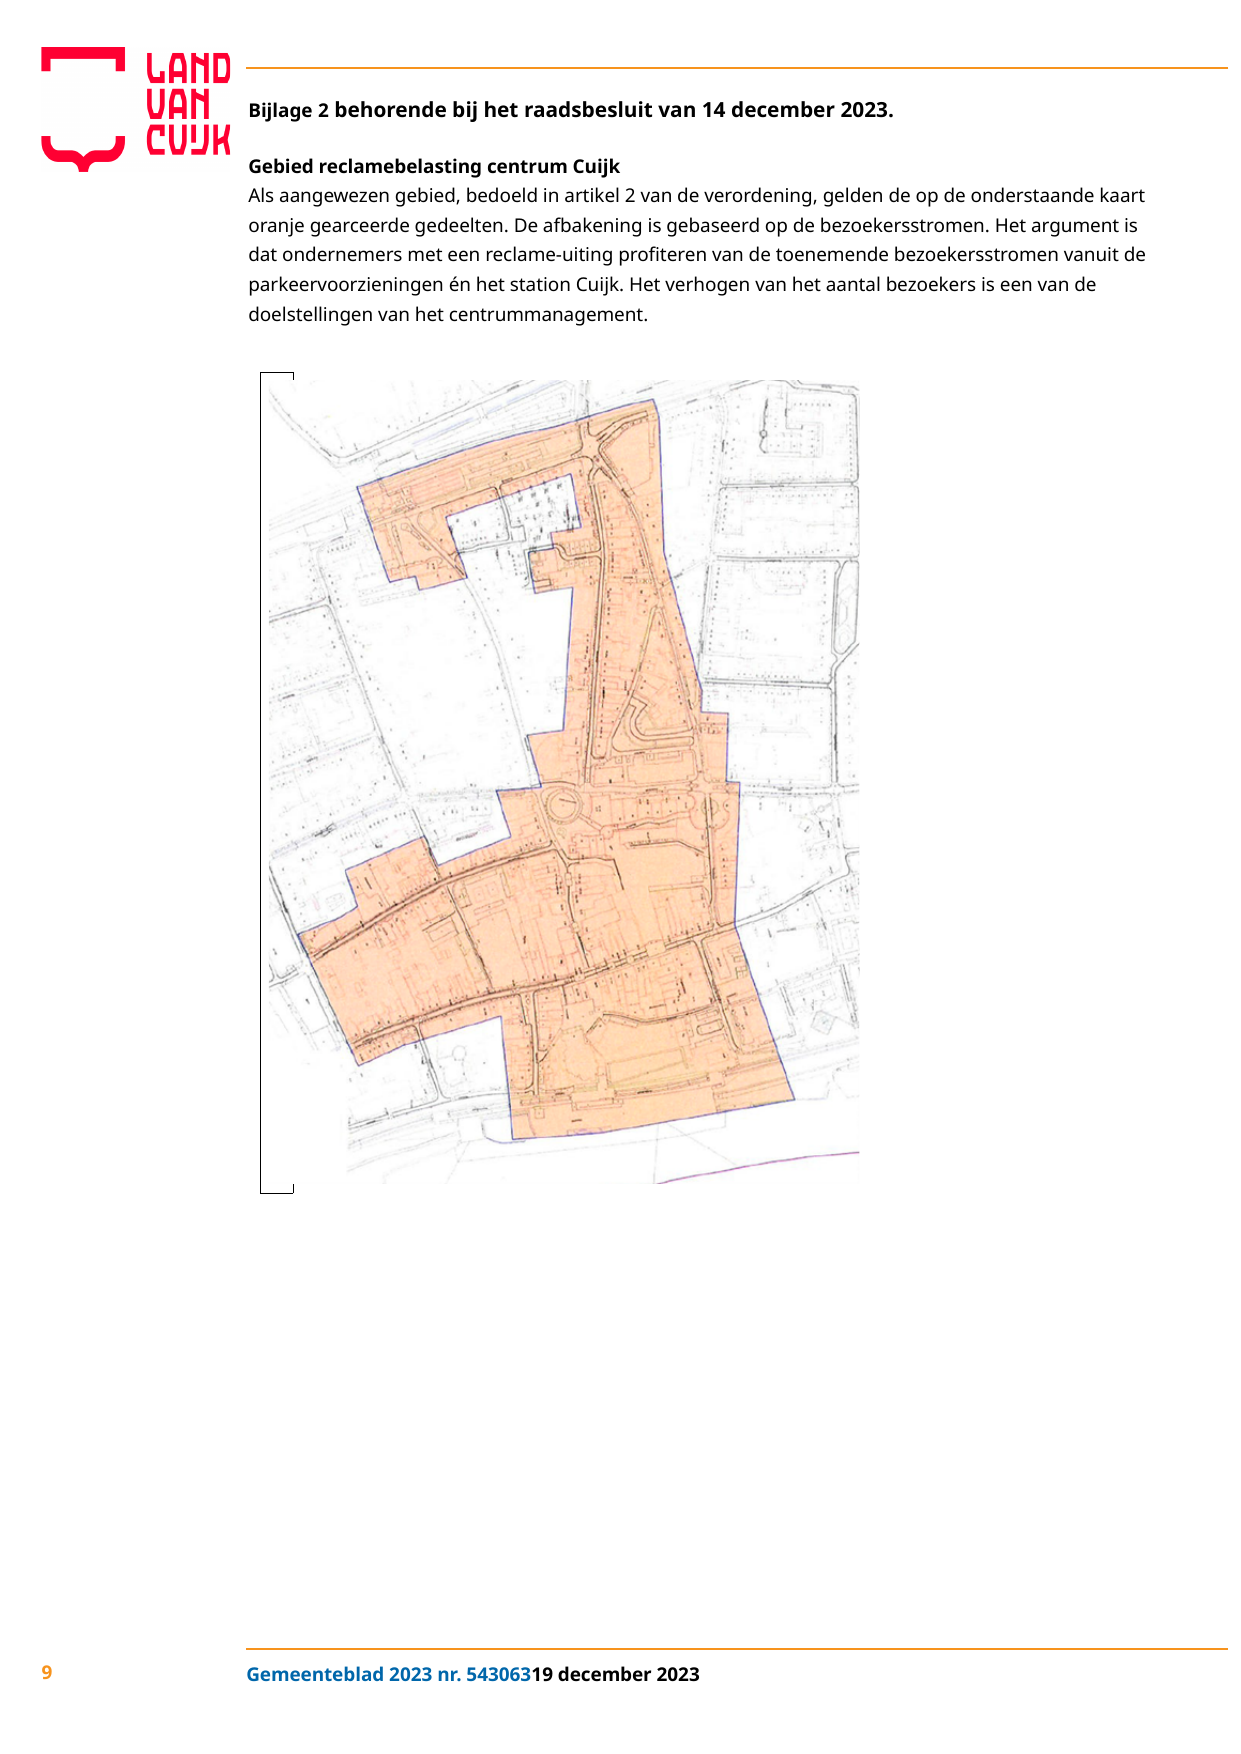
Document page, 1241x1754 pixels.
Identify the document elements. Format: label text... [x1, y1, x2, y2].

text Gebied reclamebelasting centrum Cuijk [248, 153, 1152, 179]
picture [41, 47, 231, 172]
text Bijlage 2 behorende bij het raadsbesluit van 14 december 2023. [248, 95, 1152, 123]
picture [268, 380, 860, 1184]
text Als aangewezen gebied, bedoeld in artikel 2 van de verordening, gelden de op de onderstaande kaart oranje gearceerde gedeelten. De afbakening is gebaseerd op de bezoekersstromen. Het argument is dat ondernemers met een reclame-uiting profiteren van de toenemende bezoekersstromen vanuit de parkeervoorzieningen én het station Cuijk. Het verhogen van het aantal bezoekers is een van de doelstellingen van het centrummanagement. [248, 182, 1152, 327]
